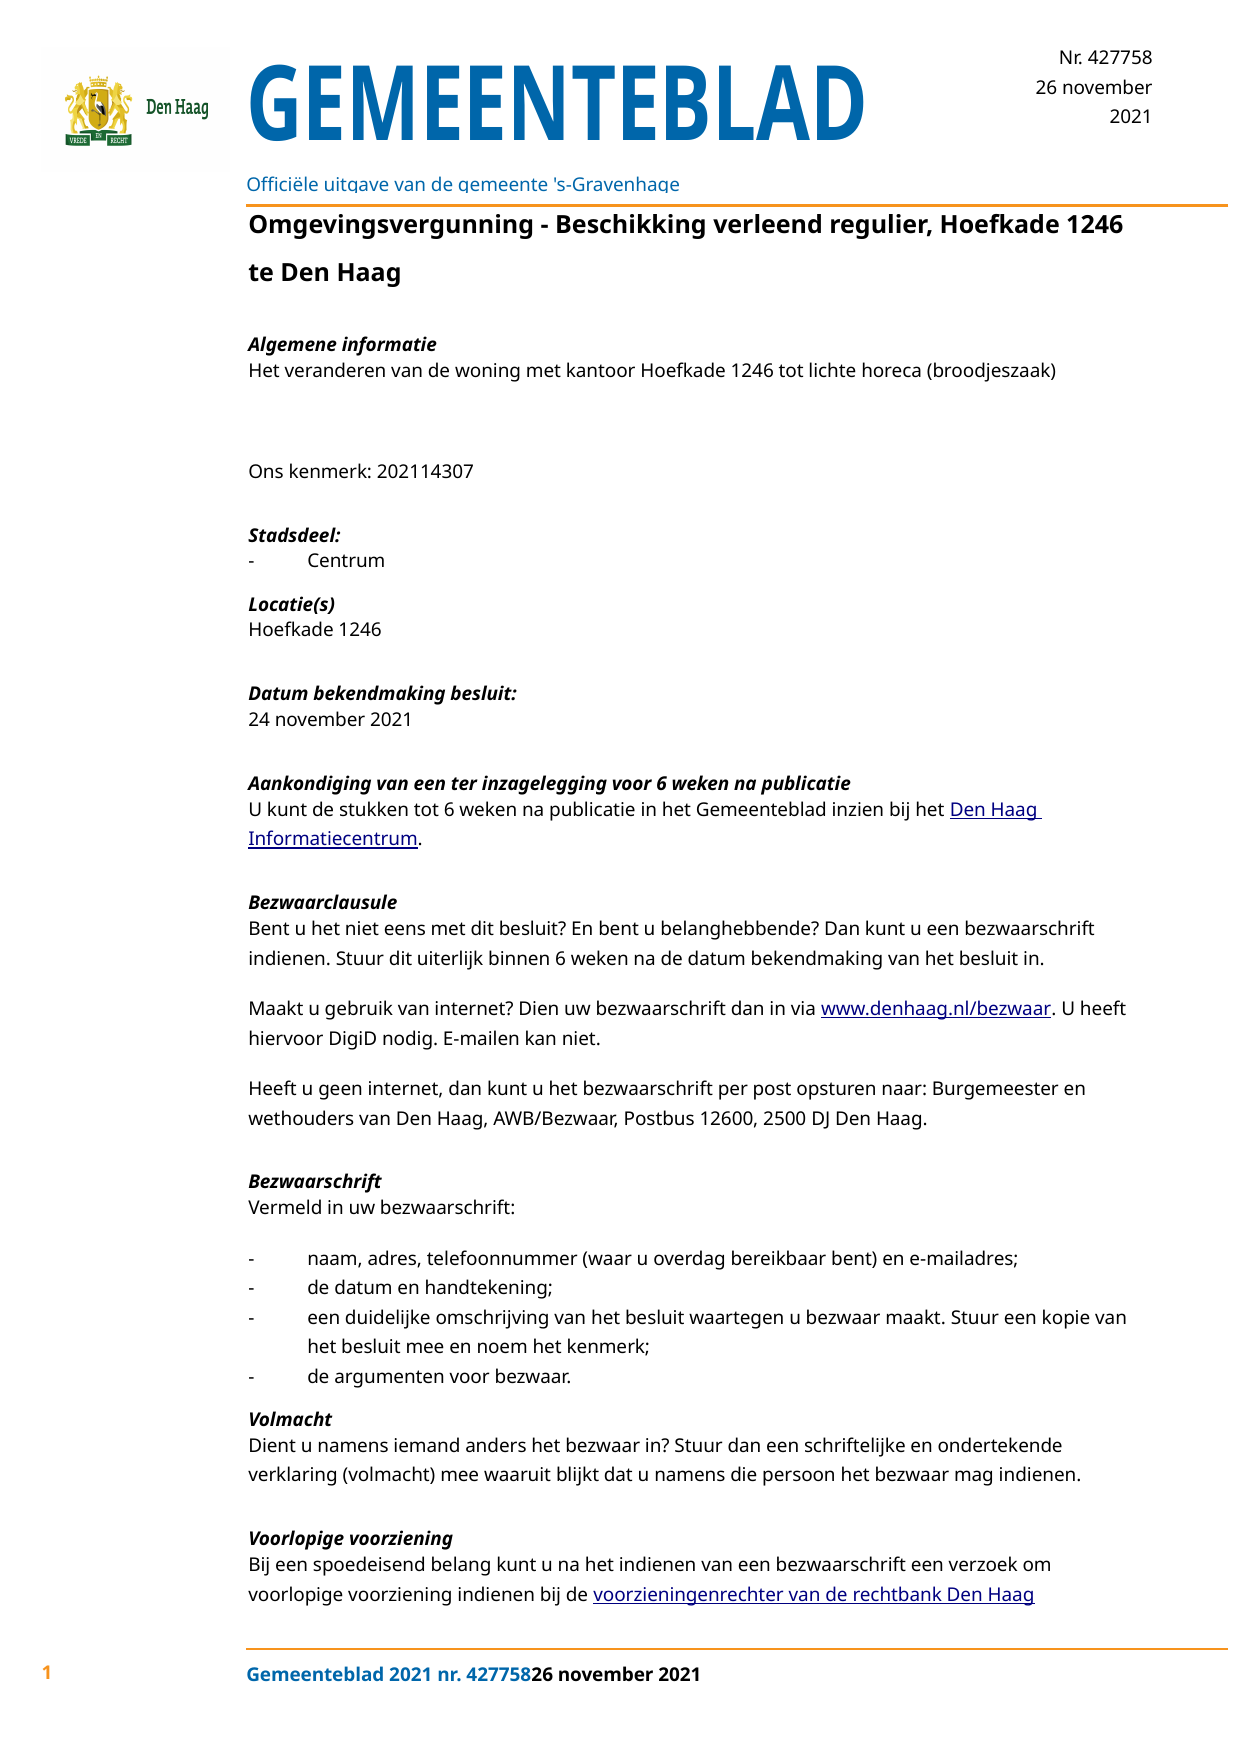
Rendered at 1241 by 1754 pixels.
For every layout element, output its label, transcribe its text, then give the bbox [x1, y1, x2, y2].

list de argumenten voor bezwaar. [248, 1363, 1152, 1389]
text U kunt de stukken tot 6 weken na publicatie in het Gemeenteblad inzien bij het Den Haag Informatiecentrum. [248, 796, 1152, 851]
text Omgevingsvergunning - Beschikking verleend regulier, Hoefkade 1246 te Den Haag [248, 207, 1152, 288]
list naam, adres, telefoonnummer (waar u overdag bereikbaar bent) en e-mailadres; [248, 1245, 1152, 1271]
text Maakt u gebruik van internet? Dien uw bezwaarschrift dan in via www.denhaag.nl/bezwaar. U heeft hiervoor DigiD nodig. E-mailen kan niet. [248, 995, 1152, 1051]
text Bezwaarclausule [248, 889, 1152, 915]
list de datum en handtekening; [248, 1274, 1152, 1300]
text Bent u het niet eens met dit besluit? En bent u belanghebbende? Dan kunt u een bezwaarschrift indienen. Stuur dit uiterlijk binnen 6 weken na de datum bekendmaking van het besluit in. [248, 915, 1152, 971]
text Stadsdeel: [248, 522, 1152, 548]
text 24 november 2021 [248, 706, 1152, 732]
text Datum bekendmaking besluit: [248, 681, 1152, 706]
text Ons kenmerk: 202114307 [248, 458, 1152, 484]
text Bezwaarschrift [248, 1169, 1152, 1194]
text Hoefkade 1246 [248, 617, 1152, 642]
picture [41, 47, 231, 172]
text Het veranderen van de woning met kantoor Hoefkade 1246 tot lichte horeca (broodjeszaak) [248, 357, 1152, 383]
text Vermeld in uw bezwaarschrift: [248, 1194, 1152, 1220]
list een duidelijke omschrijving van het besluit waartegen u bezwaar maakt. Stuur een kopie van het besluit mee en noem het kenmerk; [248, 1304, 1152, 1359]
text Algemene informatie [248, 331, 1152, 357]
text Locatie(s) [248, 591, 1152, 617]
text Aankondiging van een ter inzagelegging voor 6 weken na publicatie [248, 770, 1152, 796]
text Voorlopige voorziening [248, 1526, 1152, 1551]
text Heeft u geen internet, dan kunt u het bezwaarschrift per post opsturen naar: Burgemeester en wethouders van Den Haag, AWB/Bezwaar, Postbus 12600, 2500 DJ Den Haag. [248, 1075, 1152, 1131]
text Bij een spoedeisend belang kunt u na het indienen van een bezwaarschrift een verzoek om voorlopige voorziening indienen bij de voorzieningenrechter van de rechtbank Den Haag [248, 1551, 1152, 1607]
list Centrum [248, 548, 1152, 573]
text Dient u namens iemand anders het bezwaar in? Stuur dan een schriftelijke en ondertekende verklaring (volmacht) mee waaruit blijkt dat u namens die persoon het bezwaar mag indienen. [248, 1432, 1152, 1487]
text Volmacht [248, 1406, 1152, 1432]
